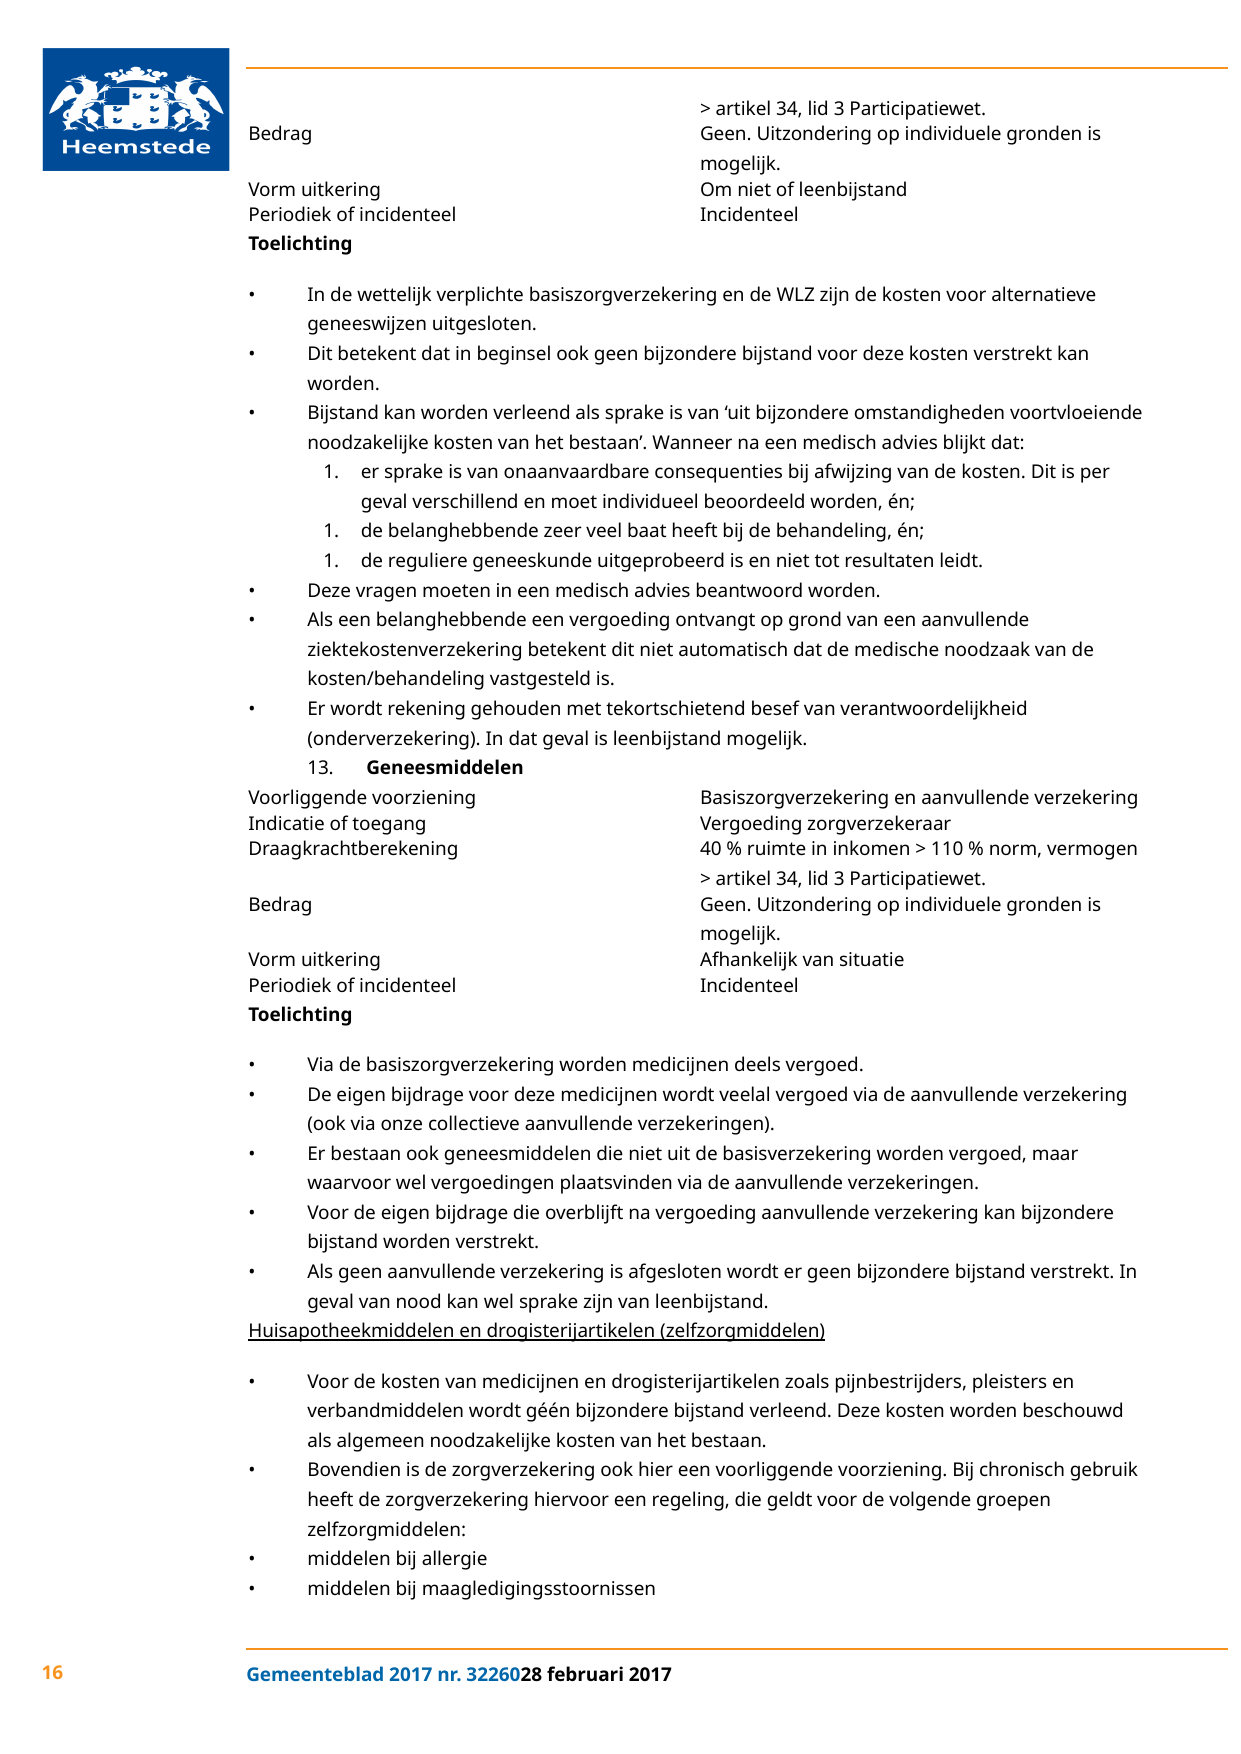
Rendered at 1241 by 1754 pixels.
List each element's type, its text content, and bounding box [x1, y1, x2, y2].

table_cell Geen. Uitzondering op individuele gronden is mogelijk. [700, 891, 1152, 946]
table_cell Periodiek of incidenteel [248, 202, 700, 227]
list Geneesmiddelen [307, 754, 1152, 780]
table_cell [248, 95, 700, 121]
list Voor de kosten van medicijnen en drogisterijartikelen zoals pijnbestrijders, pleisters en verbandmiddelen wordt géén bijzondere bijstand verleend. Deze kosten worden beschouwd als algemeen noodzakelijke kosten van het bestaan. [248, 1368, 1152, 1453]
list Via de basiszorgverzekering worden medicijnen deels vergoed. [248, 1051, 1152, 1077]
table_header Basiszorgverzekering en aanvullende verzekering [700, 784, 1152, 810]
table_header Voorliggende voorziening [248, 784, 700, 810]
table_cell Om niet of leenbijstand [700, 176, 1152, 202]
list middelen bij maagledigingsstoornissen [248, 1575, 1152, 1601]
text Toelichting [248, 1001, 1152, 1026]
table_cell 40 % ruimte in inkomen > 110 % norm, vermogen > artikel 34, lid 3 Participatiewet. [700, 835, 1152, 891]
table_cell Incidenteel [700, 972, 1152, 997]
list Bijstand kan worden verleend als sprake is van ‘uit bijzondere omstandigheden voortvloeiende noodzakelijke kosten van het bestaan’. Wanneer na een medisch advies blijkt dat: [248, 399, 1152, 454]
table_cell Vorm uitkering [248, 176, 700, 202]
text Huisapotheekmiddelen en drogisterijartikelen (zelfzorgmiddelen) [248, 1317, 1152, 1343]
table_cell Periodiek of incidenteel [248, 972, 700, 997]
text Toelichting [248, 231, 1152, 256]
table_cell Vorm uitkering [248, 946, 700, 972]
table_cell > artikel 34, lid 3 Participatiewet. [700, 95, 1152, 121]
list Dit betekent dat in beginsel ook geen bijzondere bijstand voor deze kosten verstrekt kan worden. [248, 340, 1152, 395]
list Deze vragen moeten in een medisch advies beantwoord worden. [248, 577, 1152, 602]
table_cell Bedrag [248, 891, 700, 946]
list Bovendien is de zorgverzekering ook hier een voorliggende voorziening. Bij chronisch gebruik heeft de zorgverzekering hiervoor een regeling, die geldt voor de volgende groepen zelfzorgmiddelen: [248, 1457, 1152, 1541]
table_cell Indicatie of toegang [248, 810, 700, 835]
table_cell Geen. Uitzondering op individuele gronden is mogelijk. [700, 121, 1152, 176]
table_cell Draagkrachtberekening [248, 835, 700, 891]
list De eigen bijdrage voor deze medicijnen wordt veelal vergoed via de aanvullende verzekering (ook via onze collectieve aanvullende verzekeringen). [248, 1081, 1152, 1136]
table_cell Afhankelijk van situatie [700, 946, 1152, 972]
table_cell Bedrag [248, 121, 700, 176]
table_cell Vergoeding zorgverzekeraar [700, 810, 1152, 835]
list Er bestaan ook geneesmiddelen die niet uit de basisverzekering worden vergoed, maar waarvoor wel vergoedingen plaatsvinden via de aanvullende verzekeringen. [248, 1140, 1152, 1195]
list de reguliere geneeskunde uitgeprobeerd is en niet tot resultaten leidt. [323, 547, 1152, 573]
list de belanghebbende zeer veel baat heeft bij de behandeling, én; [323, 518, 1152, 543]
list middelen bij allergie [248, 1545, 1152, 1571]
list Voor de eigen bijdrage die overblijft na vergoeding aanvullende verzekering kan bijzondere bijstand worden verstrekt. [248, 1199, 1152, 1254]
list Als geen aanvullende verzekering is afgesloten wordt er geen bijzondere bijstand verstrekt. In geval van nood kan wel sprake zijn van leenbijstand. [248, 1258, 1152, 1313]
list In de wettelijk verplichte basiszorgverzekering en de WLZ zijn de kosten voor alternatieve geneeswijzen uitgesloten. [248, 281, 1152, 336]
list er sprake is van onaanvaardbare consequenties bij afwijzing van de kosten. Dit is per geval verschillend en moet individueel beoordeeld worden, én; [323, 458, 1152, 514]
list Er wordt rekening gehouden met tekortschietend besef van verantwoordelijkheid (onderverzekering). In dat geval is leenbijstand mogelijk. [248, 695, 1152, 750]
picture [41, 47, 231, 172]
list Als een belanghebbende een vergoeding ontvangt op grond van een aanvullende ziektekostenverzekering betekent dit niet automatisch dat de medische noodzaak van de kosten/behandeling vastgesteld is. [248, 606, 1152, 691]
table_cell Incidenteel [700, 202, 1152, 227]
